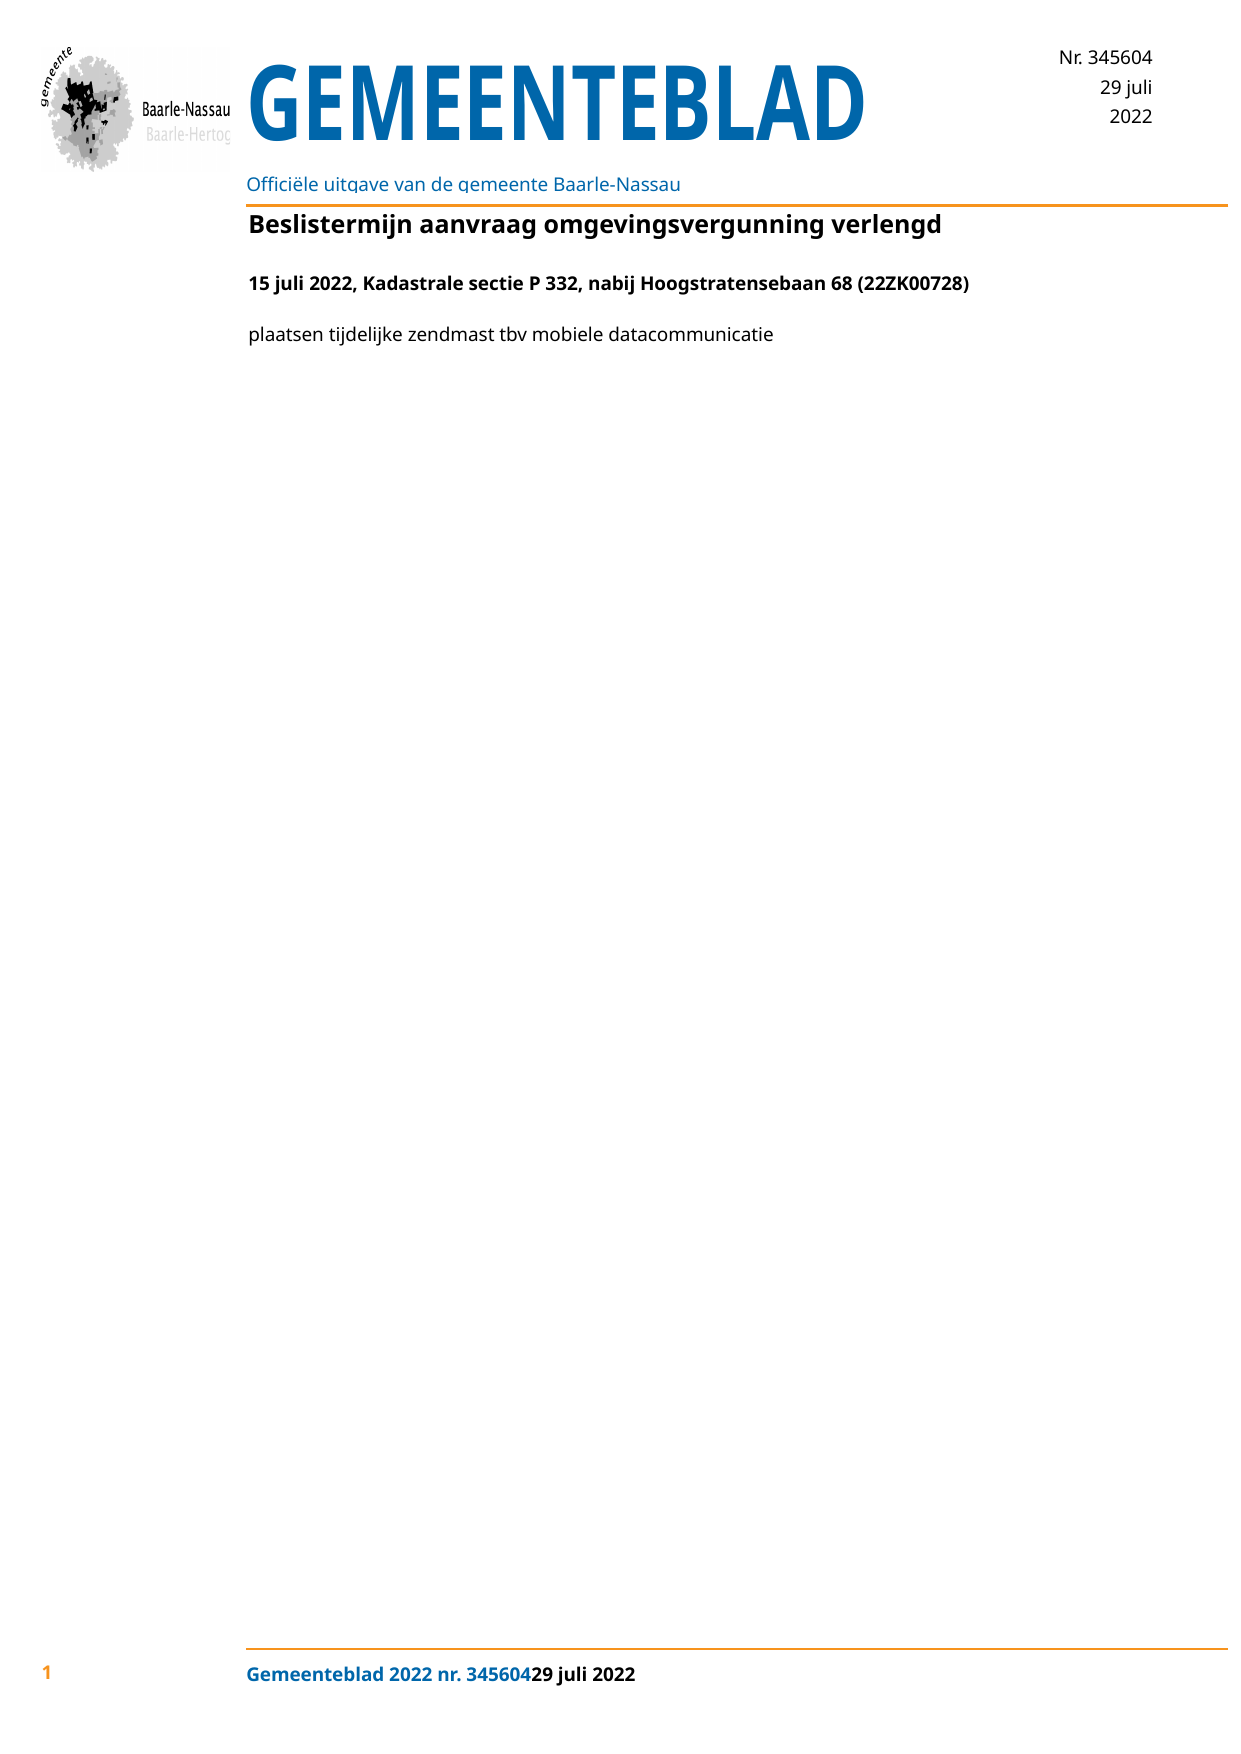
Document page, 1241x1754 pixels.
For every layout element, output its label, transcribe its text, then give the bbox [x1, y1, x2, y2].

text Beslistermijn aanvraag omgevingsvergunning verlengd [248, 207, 1152, 241]
text plaatsen tijdelijke zendmast tbv mobiele datacommunicatie [248, 321, 1152, 346]
text 15 juli 2022, Kadastrale sectie P 332, nabij Hoogstratensebaan 68 (22ZK00728) [248, 270, 1152, 296]
picture [41, 47, 231, 172]
